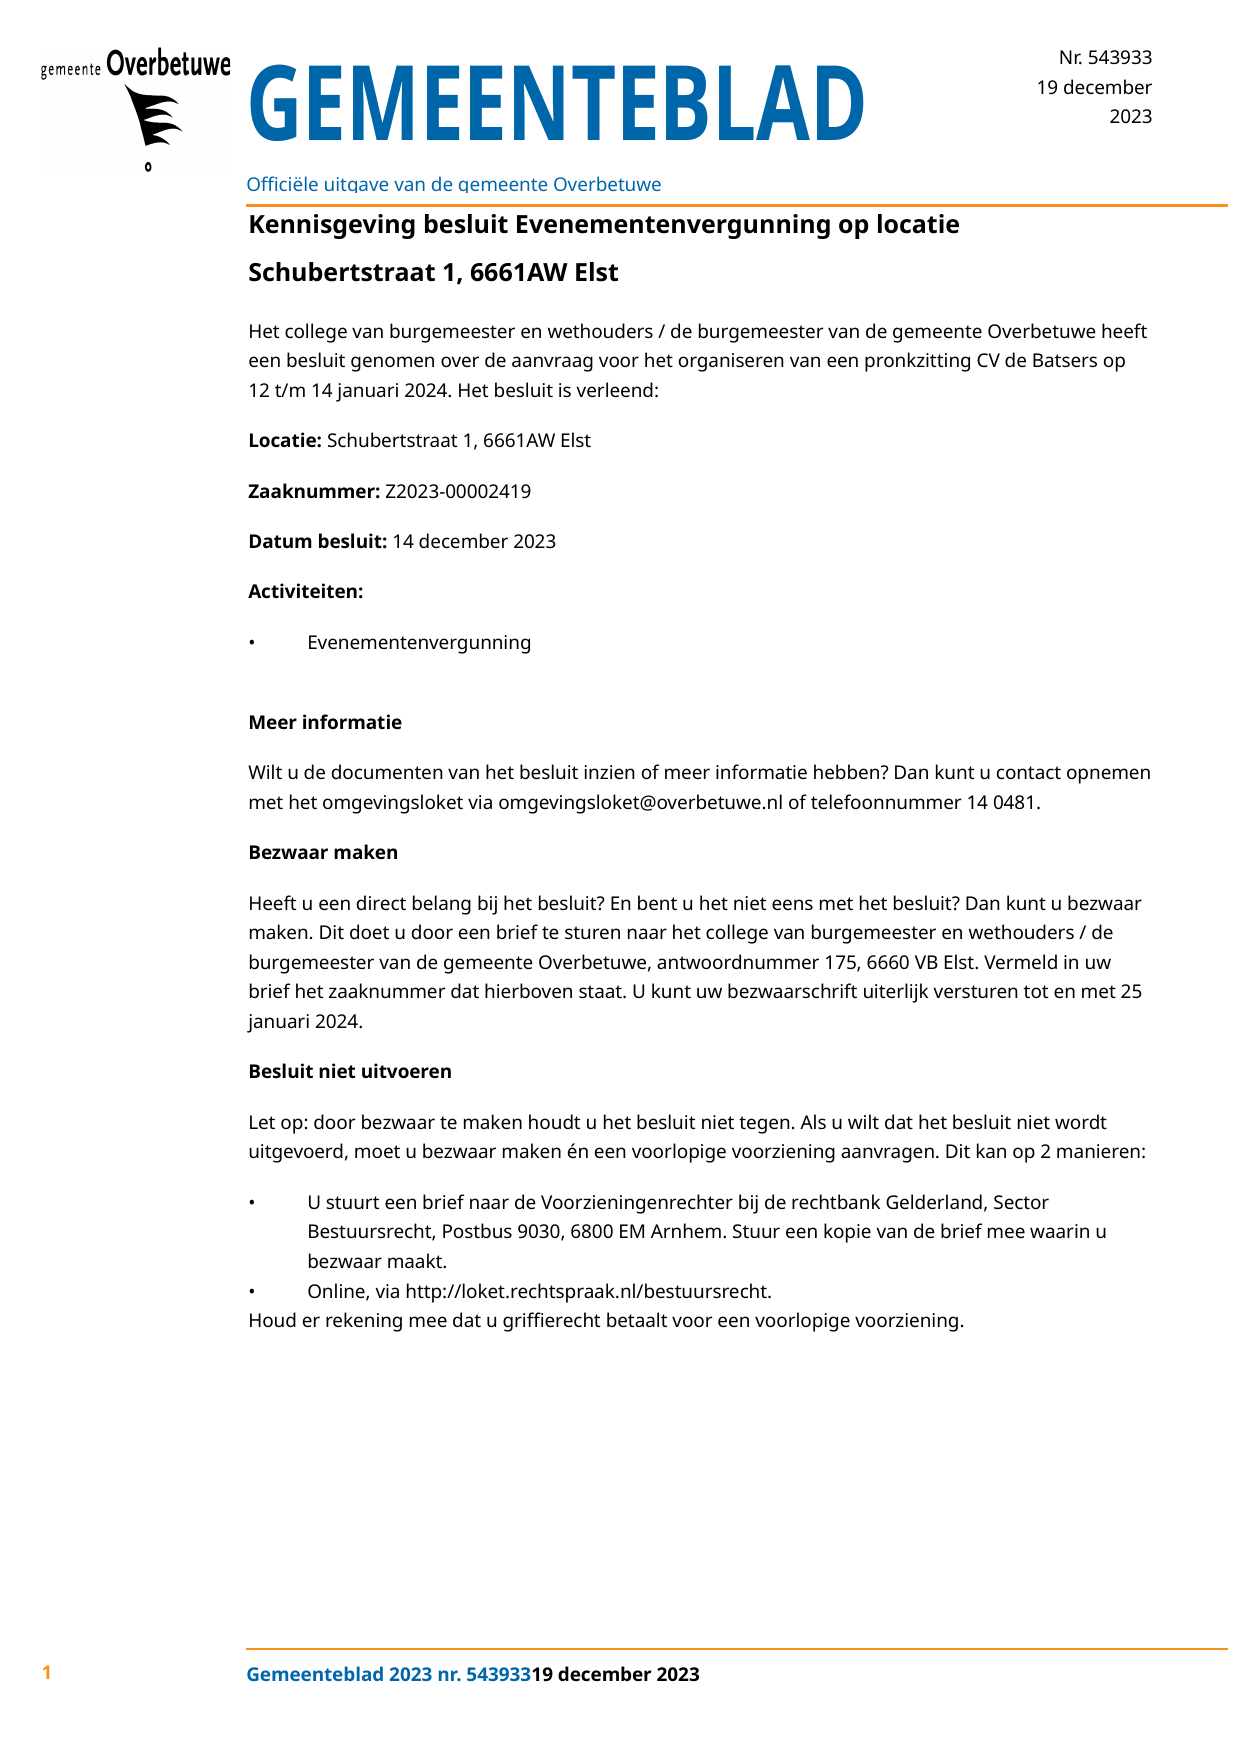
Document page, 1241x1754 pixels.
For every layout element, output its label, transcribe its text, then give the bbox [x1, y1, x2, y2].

text Locatie: Schubertstraat 1, 6661AW Elst [248, 427, 1152, 453]
list Online, via http://loket.rechtspraak.nl/bestuursrecht. [248, 1278, 1152, 1304]
text Het college van burgemeester en wethouders / de burgemeester van de gemeente Overbetuwe heeft een besluit genomen over de aanvraag voor het organiseren van een pronkzitting CV de Batsers op 12 t/m 14 januari 2024. Het besluit is verleend: [248, 318, 1152, 403]
text Wilt u de documenten van het besluit inzien of meer informatie hebben? Dan kunt u contact opnemen met het omgevingsloket via omgevingsloket@overbetuwe.nl of telefoonnummer 14 0481. [248, 759, 1152, 815]
list Evenementenvergunning [248, 629, 1152, 655]
text Bezwaar maken [248, 839, 1152, 865]
text Kennisgeving besluit Evenementenvergunning op locatie Schubertstraat 1, 6661AW Elst [248, 207, 1152, 288]
list U stuurt een brief naar de Voorzieningenrechter bij de rechtbank Gelderland, Sector Bestuursrecht, Postbus 9030, 6800 EM Arnhem. Stuur een kopie van de brief mee waarin u bezwaar maakt. [248, 1189, 1152, 1274]
text Houd er rekening mee dat u griffierecht betaalt voor een voorlopige voorziening. [248, 1307, 1152, 1333]
text Datum besluit: 14 december 2023 [248, 528, 1152, 554]
text Zaaknummer: Z2023-00002419 [248, 478, 1152, 504]
text Let op: door bezwaar te maken houdt u het besluit niet tegen. Als u wilt dat het besluit niet wordt uitgevoerd, moet u bezwaar maken én een voorlopige voorziening aanvragen. Dit kan op 2 manieren: [248, 1109, 1152, 1164]
text Activiteiten: [248, 579, 1152, 604]
text Besluit niet uitvoeren [248, 1059, 1152, 1084]
text Heeft u een direct belang bij het besluit? En bent u het niet eens met het besluit? Dan kunt u bezwaar maken. Dit doet u door een brief te sturen naar het college van burgemeester en wethouders / de burgemeester van de gemeente Overbetuwe, antwoordnummer 175, 6660 VB Elst. Vermeld in uw brief het zaaknummer dat hierboven staat. U kunt uw bezwaarschrift uiterlijk versturen tot en met 25 januari 2024. [248, 890, 1152, 1034]
text Meer informatie [248, 709, 1152, 735]
picture [41, 47, 231, 172]
